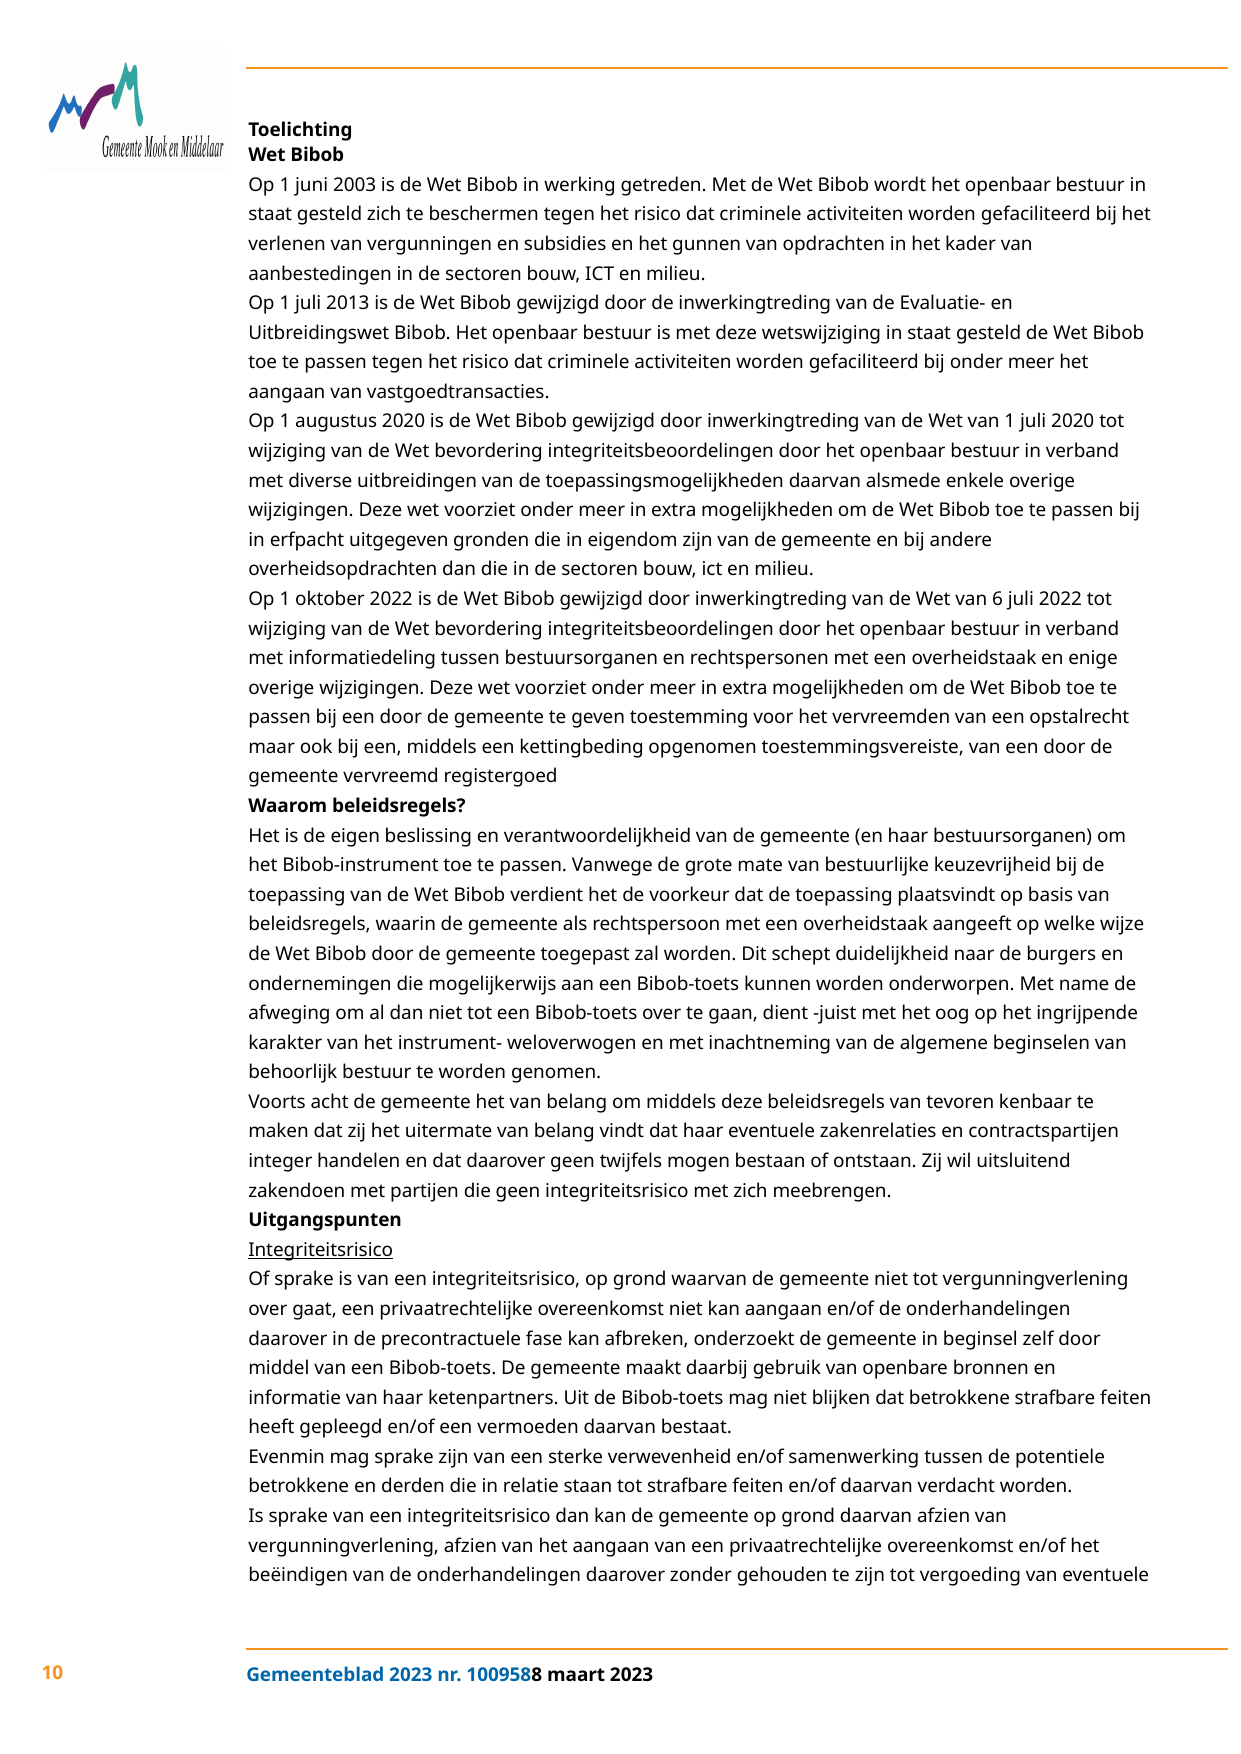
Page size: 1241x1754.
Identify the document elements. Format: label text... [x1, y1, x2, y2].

text Op 1 augustus 2020 is de Wet Bibob gewijzigd door inwerkingtreding van de Wet van 1 juli 2020 tot wijziging van de Wet bevordering integriteitsbeoordelingen door het openbaar bestuur in verband met diverse uitbreidingen van de toepassingsmogelijkheden daarvan alsmede enkele overige wijzigingen. Deze wet voorziet onder meer in extra mogelijkheden om de Wet Bibob toe te passen bij in erfpacht uitgegeven gronden die in eigendom zijn van de gemeente en bij andere overheidsopdrachten dan die in de sectoren bouw, ict en milieu. [248, 408, 1152, 581]
text Integriteitsrisico [248, 1236, 1152, 1262]
text Het is de eigen beslissing en verantwoordelijkheid van de gemeente (en haar bestuursorganen) om het Bibob-instrument toe te passen. Vanwege de grote mate van bestuurlijke keuzevrijheid bij de toepassing van de Wet Bibob verdient het de voorkeur dat de toepassing plaatsvindt op basis van beleidsregels, waarin de gemeente als rechtspersoon met een overheidstaak aangeeft op welke wijze de Wet Bibob door de gemeente toegepast zal worden. Dit schept duidelijkheid naar de burgers en ondernemingen die mogelijkerwijs aan een Bibob-toets kunnen worden onderworpen. Met name de afweging om al dan niet tot een Bibob-toets over te gaan, dient -juist met het oog op het ingrijpende karakter van het instrument- weloverwogen en met inachtneming van de algemene beginselen van behoorlijk bestuur te worden genomen. [248, 822, 1152, 1084]
picture [41, 47, 231, 172]
text Toelichting [248, 116, 1152, 141]
text Is sprake van een integriteitsrisico dan kan de gemeente op grond daarvan afzien van vergunningverlening, afzien van het aangaan van een privaatrechtelijke overeenkomst en/of het beëindigen van de onderhandelingen daarover zonder gehouden te zijn tot vergoeding van eventuele [248, 1502, 1152, 1587]
text Uitgangspunten [248, 1206, 1152, 1232]
text Op 1 oktober 2022 is de Wet Bibob gewijzigd door inwerkingtreding van de Wet van 6 juli 2022 tot wijziging van de Wet bevordering integriteitsbeoordelingen door het openbaar bestuur in verband met informatiedeling tussen bestuursorganen en rechtspersonen met een overheidstaak en enige overige wijzigingen. Deze wet voorziet onder meer in extra mogelijkheden om de Wet Bibob toe te passen bij een door de gemeente te geven toestemming voor het vervreemden van een opstalrecht maar ook bij een, middels een kettingbeding opgenomen toestemmingsvereiste, van een door de gemeente vervreemd registergoed [248, 585, 1152, 788]
text Of sprake is van een integriteitsrisico, op grond waarvan de gemeente niet tot vergunningverlening over gaat, een privaatrechtelijke overeenkomst niet kan aangaan en/of de onderhandelingen daarover in de precontractuele fase kan afbreken, onderzoekt de gemeente in beginsel zelf door middel van een Bibob-toets. De gemeente maakt daarbij gebruik van openbare bronnen en informatie van haar ketenpartners. Uit de Bibob-toets mag niet blijken dat betrokkene strafbare feiten heeft gepleegd en/of een vermoeden daarvan bestaat. [248, 1266, 1152, 1439]
text Waarom beleidsregels? [248, 792, 1152, 818]
text Op 1 juni 2003 is de Wet Bibob in werking getreden. Met de Wet Bibob wordt het openbaar bestuur in staat gesteld zich te beschermen tegen het risico dat criminele activiteiten worden gefaciliteerd bij het verlenen van vergunningen en subsidies en het gunnen van opdrachten in het kader van aanbestedingen in de sectoren bouw, ICT en milieu. [248, 171, 1152, 286]
text Wet Bibob [248, 141, 1152, 167]
text Op 1 juli 2013 is de Wet Bibob gewijzigd door de inwerkingtreding van de Evaluatie- en Uitbreidingswet Bibob. Het openbaar bestuur is met deze wetswijziging in staat gesteld de Wet Bibob toe te passen tegen het risico dat criminele activiteiten worden gefaciliteerd bij onder meer het aangaan van vastgoedtransacties. [248, 289, 1152, 404]
text Voorts acht de gemeente het van belang om middels deze beleidsregels van tevoren kenbaar te maken dat zij het uitermate van belang vindt dat haar eventuele zakenrelaties en contractspartijen integer handelen en dat daarover geen twijfels mogen bestaan of ontstaan. Zij wil uitsluitend zakendoen met partijen die geen integriteitsrisico met zich meebrengen. [248, 1088, 1152, 1203]
text Evenmin mag sprake zijn van een sterke verwevenheid en/of samenwerking tussen de potentiele betrokkene en derden die in relatie staan tot strafbare feiten en/of daarvan verdacht worden. [248, 1443, 1152, 1498]
